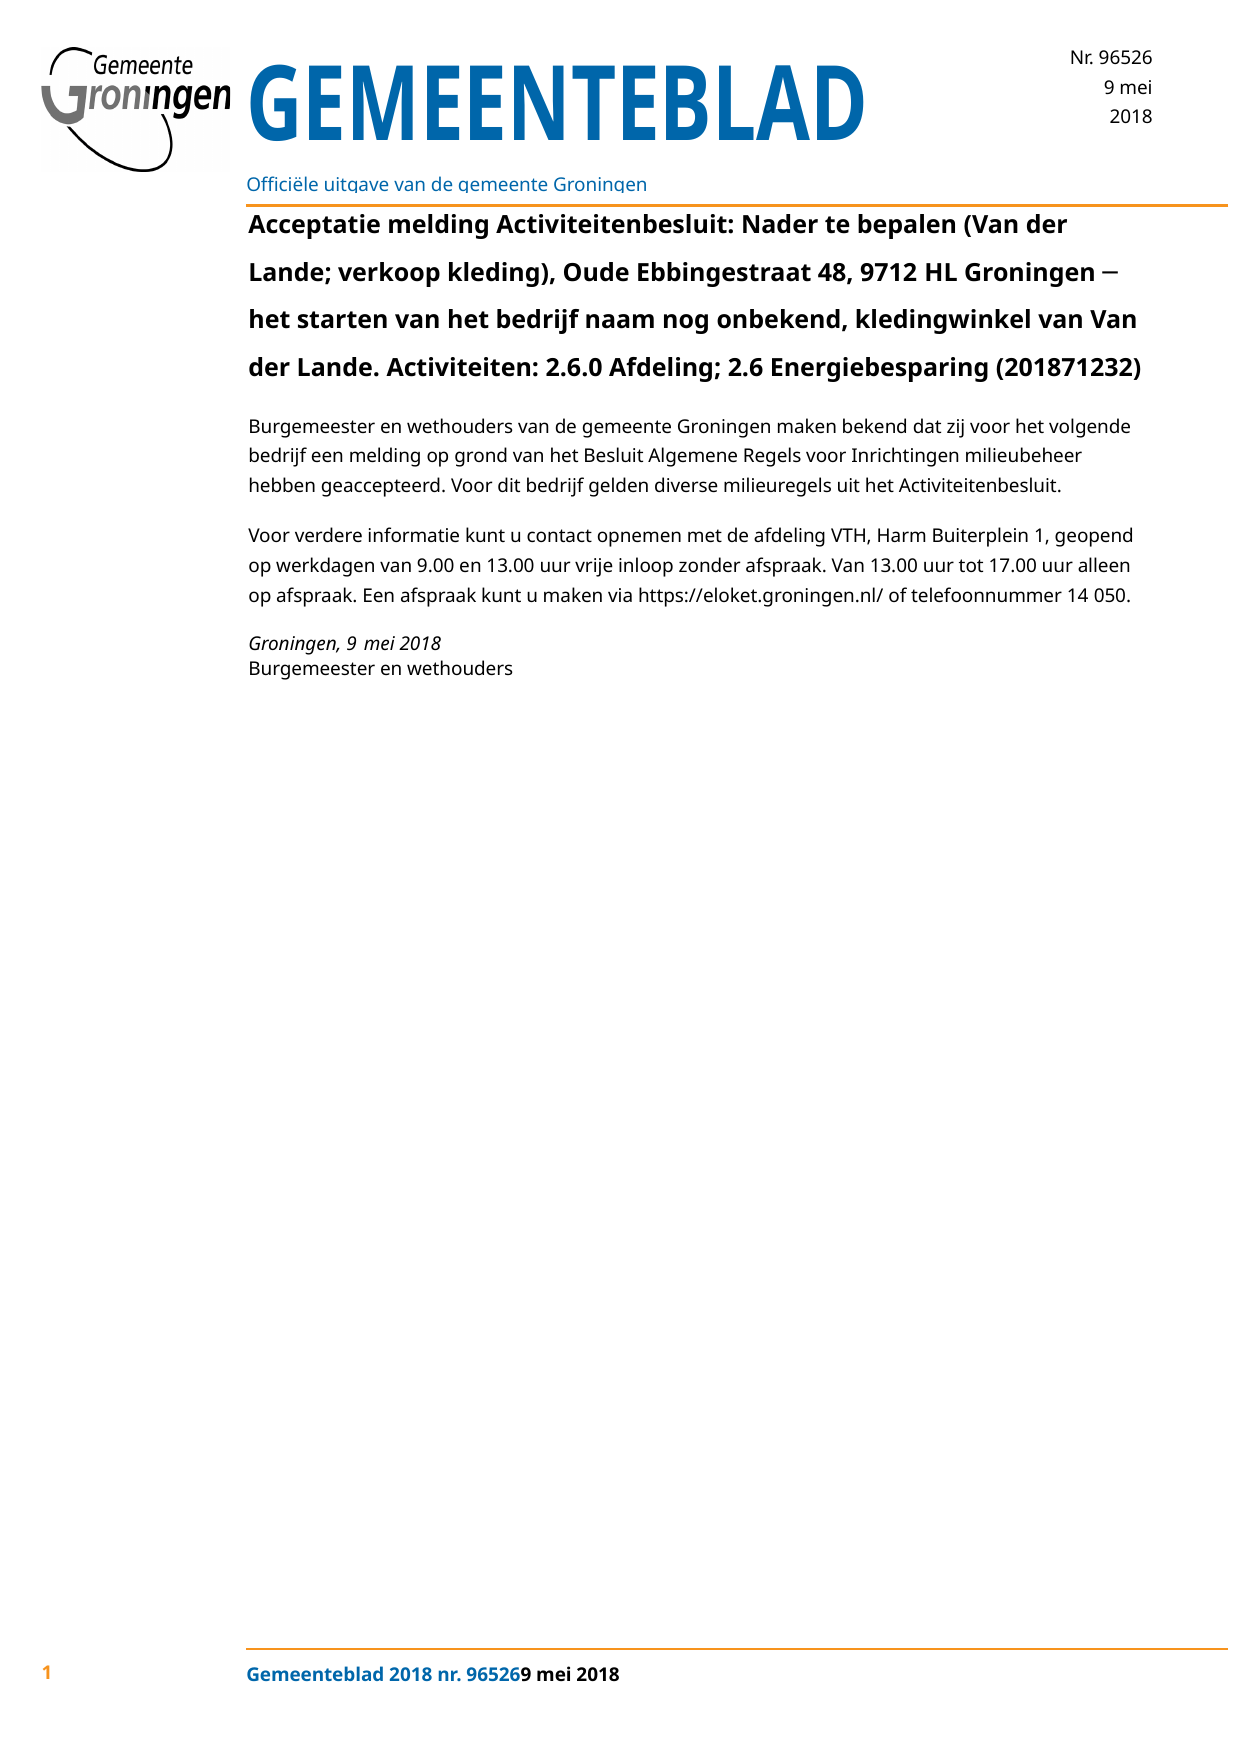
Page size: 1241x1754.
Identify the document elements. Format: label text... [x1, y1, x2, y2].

text Voor verdere informatie kunt u contact opnemen met de afdeling VTH, Harm Buiterplein 1, geopend op werkdagen van 9.00 en 13.00 uur vrije inloop zonder afspraak. Van 13.00 uur tot 17.00 uur alleen op afspraak. Een afspraak kunt u maken via https://eloket.groningen.nl/ of telefoonnummer 14 050. [248, 523, 1152, 608]
picture [41, 47, 231, 172]
text Burgemeester en wethouders van de gemeente Groningen maken bekend dat zij voor het volgende bedrijf een melding op grond van het Besluit Algemene Regels voor Inrichtingen milieubeheer hebben geaccepteerd. Voor dit bedrijf gelden diverse milieuregels uit het Activiteitenbesluit. [248, 413, 1152, 498]
text Burgemeester en wethouders [248, 655, 1152, 681]
text Acceptatie melding Activiteitenbesluit: Nader te bepalen (Van der Lande; verkoop kleding), Oude Ebbingestraat 48, 9712 HL Groningen ─ het starten van het bedrijf naam nog onbekend, kledingwinkel van Van der Lande. Activiteiten: 2.6.0 Afdeling; 2.6 Energiebesparing (201871232) [248, 207, 1152, 384]
text Groningen, 9 mei 2018 [248, 630, 1152, 655]
